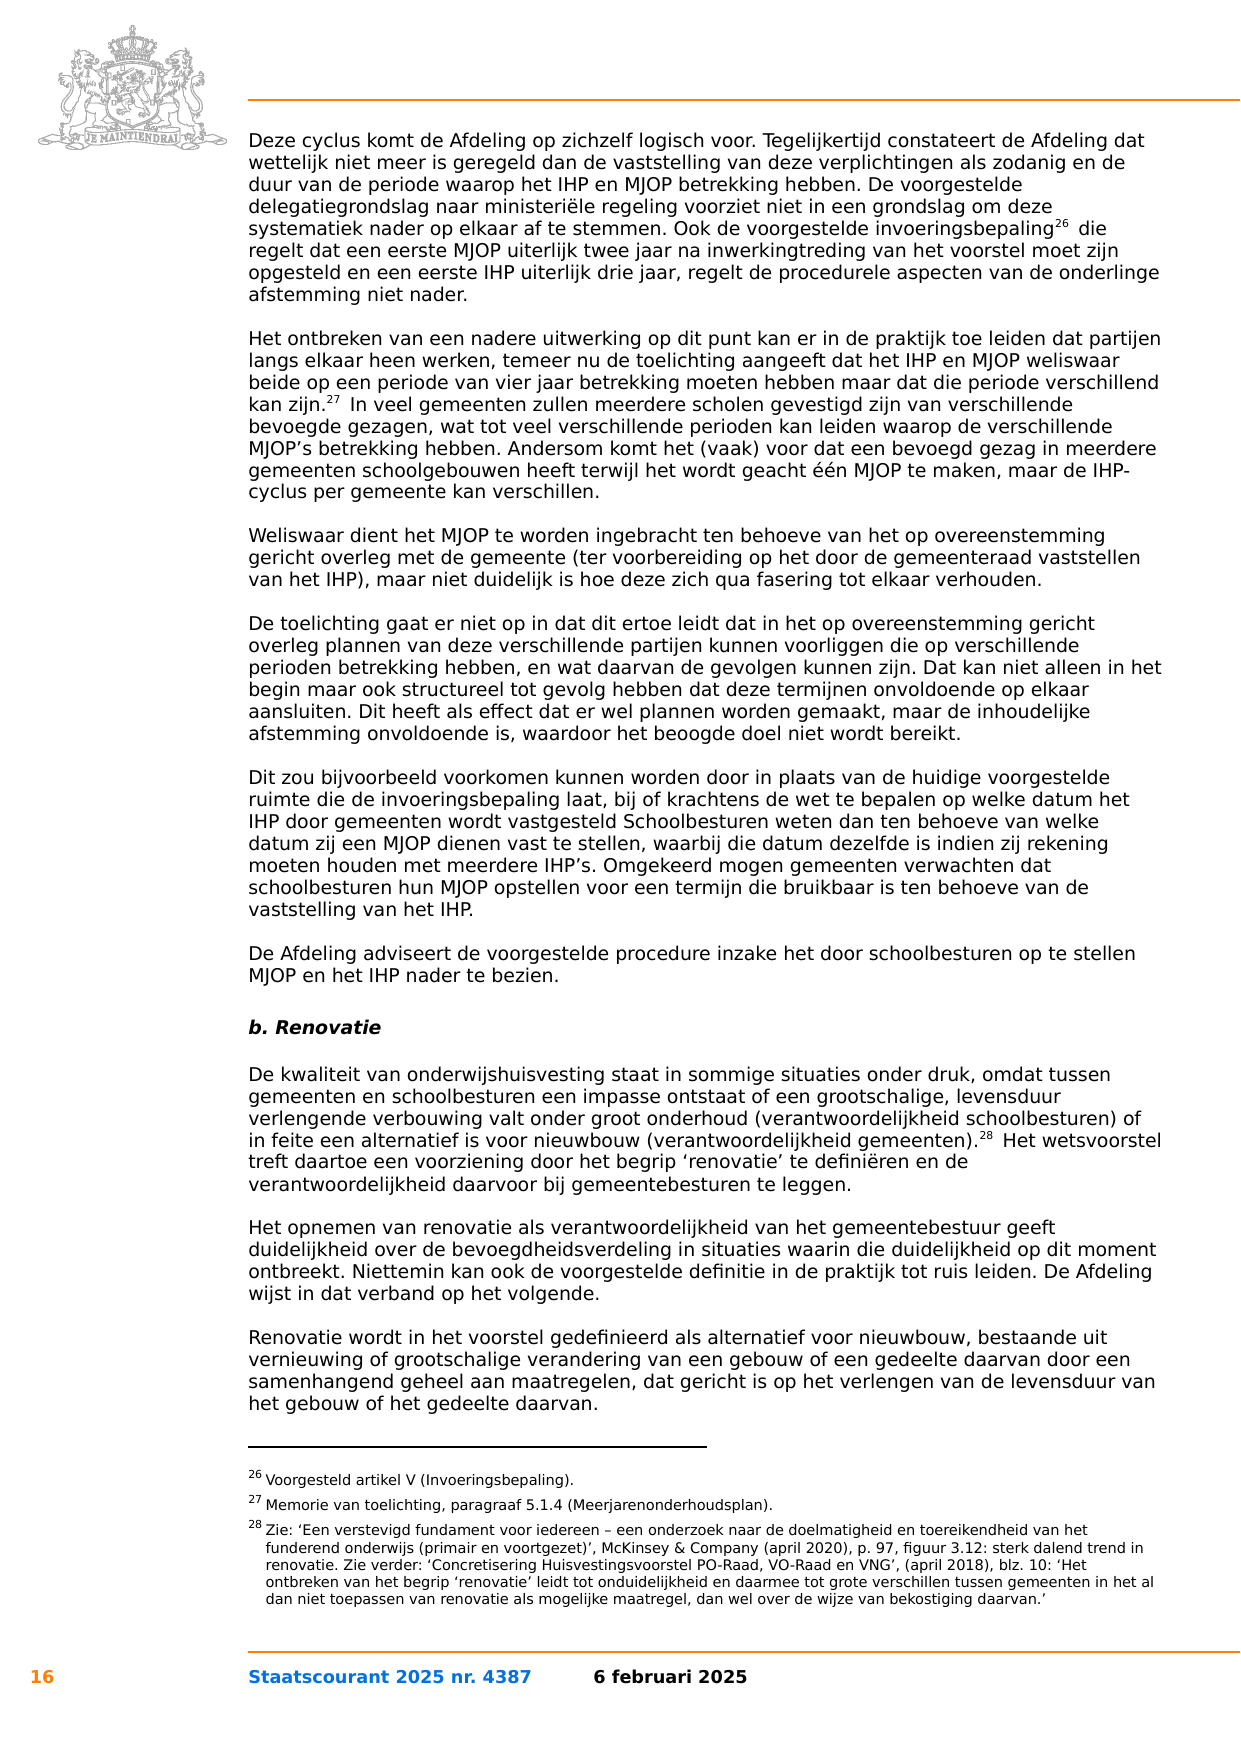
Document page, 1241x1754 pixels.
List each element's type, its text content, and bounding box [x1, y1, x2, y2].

picture [38, 25, 227, 150]
text Dit zou bijvoorbeeld voorkomen kunnen worden door in plaats van de huidige voorgestelde ruimte die de invoeringsbepaling laat, bij of krachtens de wet te bepalen op welke datum het IHP door gemeenten wordt vastgesteld Schoolbesturen weten dan ten behoeve van welke datum zij een MJOP dienen vast te stellen, waarbij die datum dezelfde is indien zij rekening moeten houden met meerdere IHP’s. Omgekeerd mogen gemeenten verwachten dat schoolbesturen hun MJOP opstellen voor een termijn die bruikbaar is ten behoeve van de vaststelling van het IHP. [248, 767, 1163, 921]
text De Afdeling adviseert de voorgestelde procedure inzake het door schoolbesturen op te stellen MJOP en het IHP nader te bezien. [248, 943, 1163, 987]
text De toelichting gaat er niet op in dat dit ertoe leidt dat in het op overeenstemming gericht overleg plannen van deze verschillende partijen kunnen voorliggen die op verschillende perioden betrekking hebben, en wat daarvan de gevolgen kunnen zijn. Dat kan niet alleen in het begin maar ook structureel tot gevolg hebben dat deze termijnen onvoldoende op elkaar aansluiten. Dit heeft als effect dat er wel plannen worden gemaakt, maar de inhoudelijke afstemming onvoldoende is, waardoor het beoogde doel niet wordt bereikt. [248, 613, 1163, 745]
text Voorgesteld artikel V (Invoeringsbepaling). [248, 1468, 1163, 1490]
text De kwaliteit van onderwijshuisvesting staat in sommige situaties onder druk, omdat tussen gemeenten en schoolbesturen een impasse ontstaat of een grootschalige, levensduur verlengende verbouwing valt onder groot onderhoud (verantwoordelijkheid schoolbesturen) of in feite een alternatief is voor nieuwbouw (verantwoordelijkheid gemeenten). Het wetsvoorstel treft daartoe een voorziening door het begrip ‘renovatie’ te definiëren en de verantwoordelijkheid daarvoor bij gemeentebesturen te leggen. [248, 1063, 1163, 1195]
text Weliswaar dient het MJOP te worden ingebracht ten behoeve van het op overeenstemming gericht overleg met de gemeente (ter voorbereiding op het door de gemeenteraad vaststellen van het IHP), maar niet duidelijk is hoe deze zich qua fasering tot elkaar verhouden. [248, 525, 1163, 591]
text Zie: ‘Een verstevigd fundament voor iedereen – een onderzoek naar de doelmatigheid en toereikendheid van het funderend onderwijs (primair en voortgezet)’, McKinsey & Company (april 2020), p. 97, figuur 3.12: sterk dalend trend in renovatie. Zie verder: ‘Concretisering Huisvestingsvoorstel PO-Raad, VO-Raad en VNG’, (april 2018), blz. 10: ‘Het ontbreken van het begrip ‘renovatie’ leidt tot onduidelijkheid en daarmee tot grote verschillen tussen gemeenten in het al dan niet toepassen van renovatie als mogelijke maatregel, dan wel over de wijze van bekostiging daarvan.’ [248, 1518, 1163, 1608]
text Renovatie wordt in het voorstel gedefinieerd als alternatief voor nieuwbouw, bestaande uit vernieuwing of grootschalige verandering van een gebouw of een gedeelte daarvan door een samenhangend geheel aan maatregelen, dat gericht is op het verlengen van de levensduur van het gebouw of het gedeelte daarvan. [248, 1327, 1163, 1415]
text Deze cyclus komt de Afdeling op zichzelf logisch voor. Tegelijkertijd constateert de Afdeling dat wettelijk niet meer is geregeld dan de vaststelling van deze verplichtingen als zodanig en de duur van de periode waarop het IHP en MJOP betrekking hebben. De voorgestelde delegatiegrondslag naar ministeriële regeling voorziet niet in een grondslag om deze systematiek nader op elkaar af te stemmen. Ook de voorgestelde invoeringsbepaling die regelt dat een eerste MJOP uiterlijk twee jaar na inwerkingtreding van het voorstel moet zijn opgesteld en een eerste IHP uiterlijk drie jaar, regelt de procedurele aspecten van de onderlinge afstemming niet nader. [248, 130, 1163, 306]
text Memorie van toelichting, paragraaf 5.1.4 (Meerjarenonderhoudsplan). [248, 1493, 1163, 1515]
subtitle b. Renovatie [248, 1017, 1163, 1038]
text Het opnemen van renovatie als verantwoordelijkheid van het gemeentebestuur geeft duidelijkheid over de bevoegdheidsverdeling in situaties waarin die duidelijkheid op dit moment ontbreekt. Niettemin kan ook de voorgestelde definitie in de praktijk tot ruis leiden. De Afdeling wijst in dat verband op het volgende. [248, 1217, 1163, 1305]
text Het ontbreken van een nadere uitwerking op dit punt kan er in de praktijk toe leiden dat partijen langs elkaar heen werken, temeer nu de toelichting aangeeft dat het IHP en MJOP weliswaar beide op een periode van vier jaar betrekking moeten hebben maar dat die periode verschillend kan zijn. In veel gemeenten zullen meerdere scholen gevestigd zijn van verschillende bevoegde gezagen, wat tot veel verschillende perioden kan leiden waarop de verschillende MJOP’s betrekking hebben. Andersom komt het (vaak) voor dat een bevoegd gezag in meerdere gemeenten schoolgebouwen heeft terwijl het wordt geacht één MJOP te maken, maar de IHP-cyclus per gemeente kan verschillen. [248, 328, 1163, 503]
